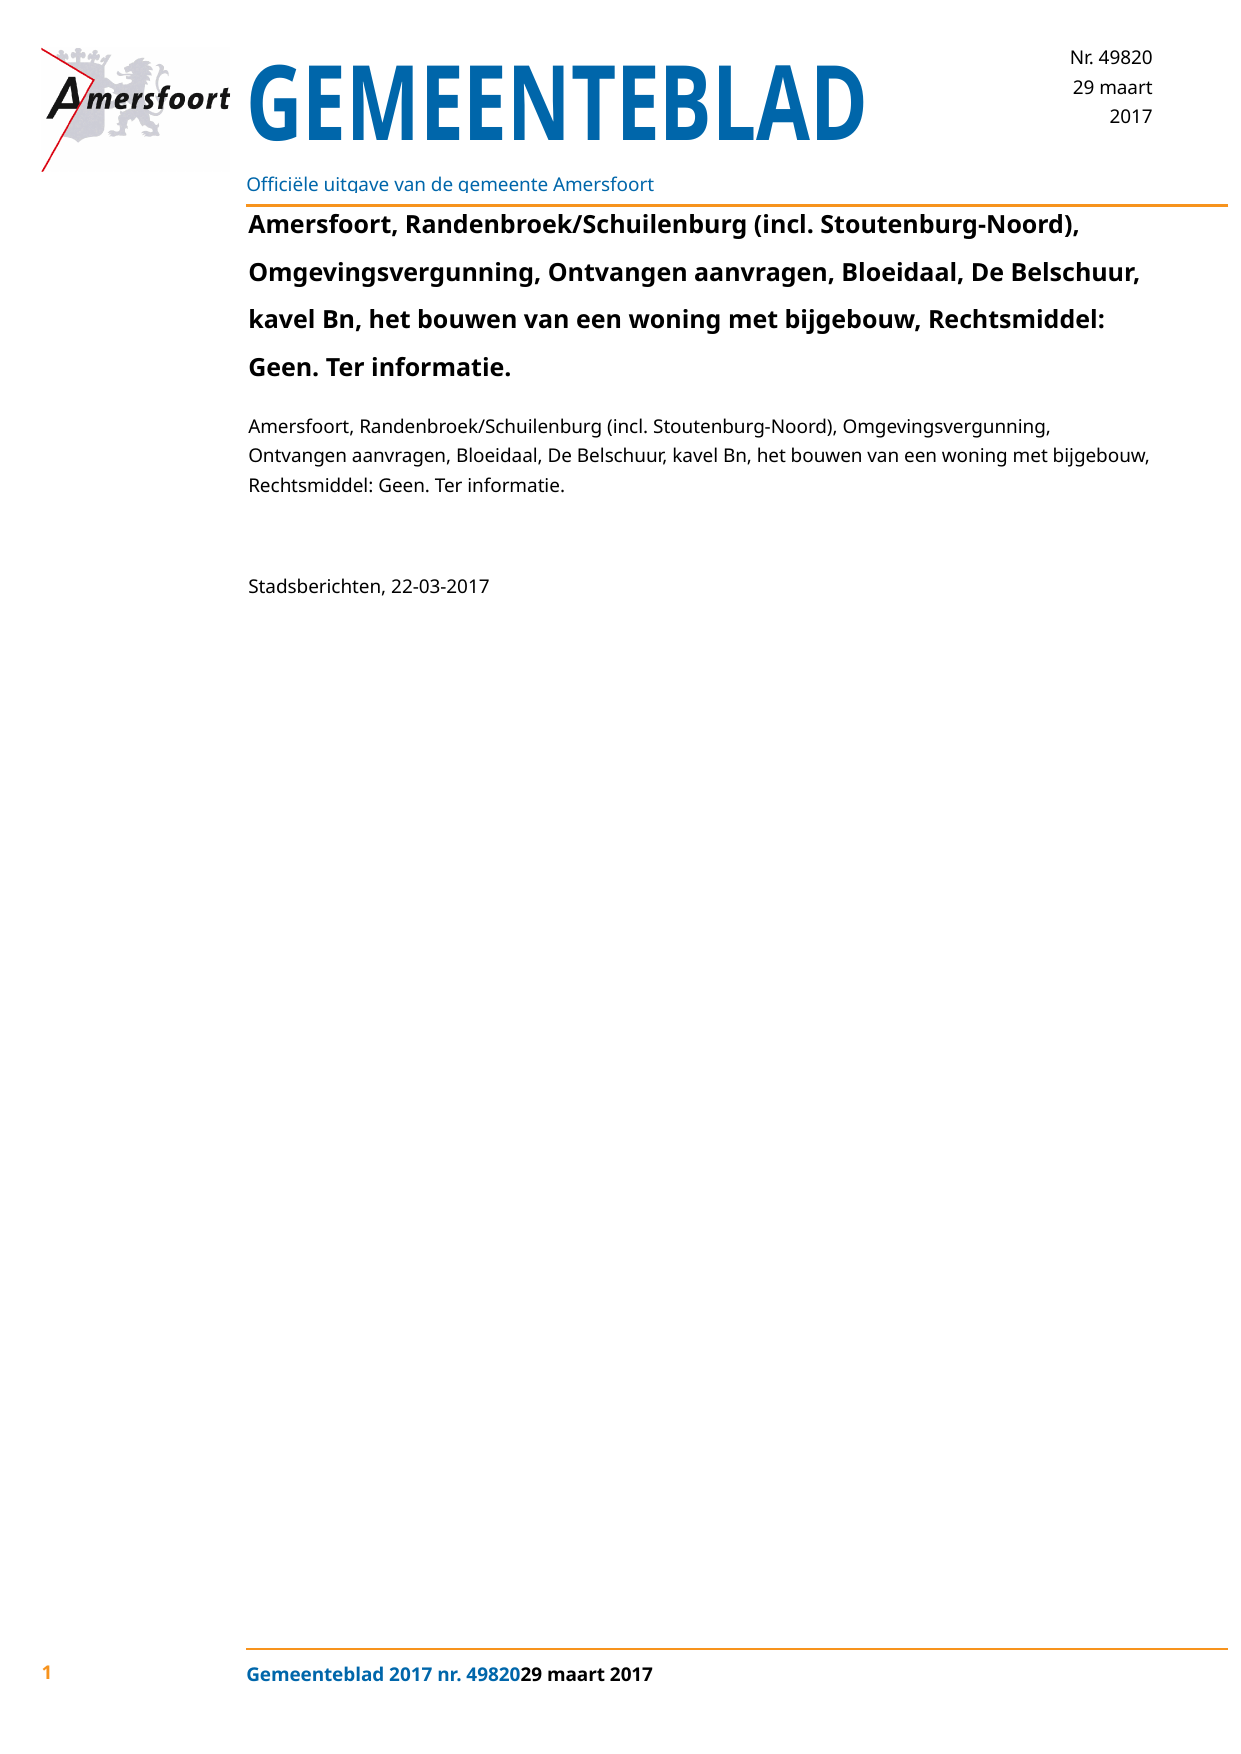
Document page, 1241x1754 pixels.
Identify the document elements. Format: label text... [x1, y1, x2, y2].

text Amersfoort, Randenbroek/Schuilenburg (incl. Stoutenburg-Noord), Omgevingsvergunning, Ontvangen aanvragen, Bloeidaal, De Belschuur, kavel Bn, het bouwen van een woning met bijgebouw, Rechtsmiddel: Geen. Ter informatie. [248, 413, 1152, 498]
text Amersfoort, Randenbroek/Schuilenburg (incl. Stoutenburg-Noord), Omgevingsvergunning, Ontvangen aanvragen, Bloeidaal, De Belschuur, kavel Bn, het bouwen van een woning met bijgebouw, Rechtsmiddel: Geen. Ter informatie. [248, 207, 1152, 384]
text Stadsberichten, 22-03-2017 [248, 573, 1152, 599]
picture [41, 47, 231, 172]
